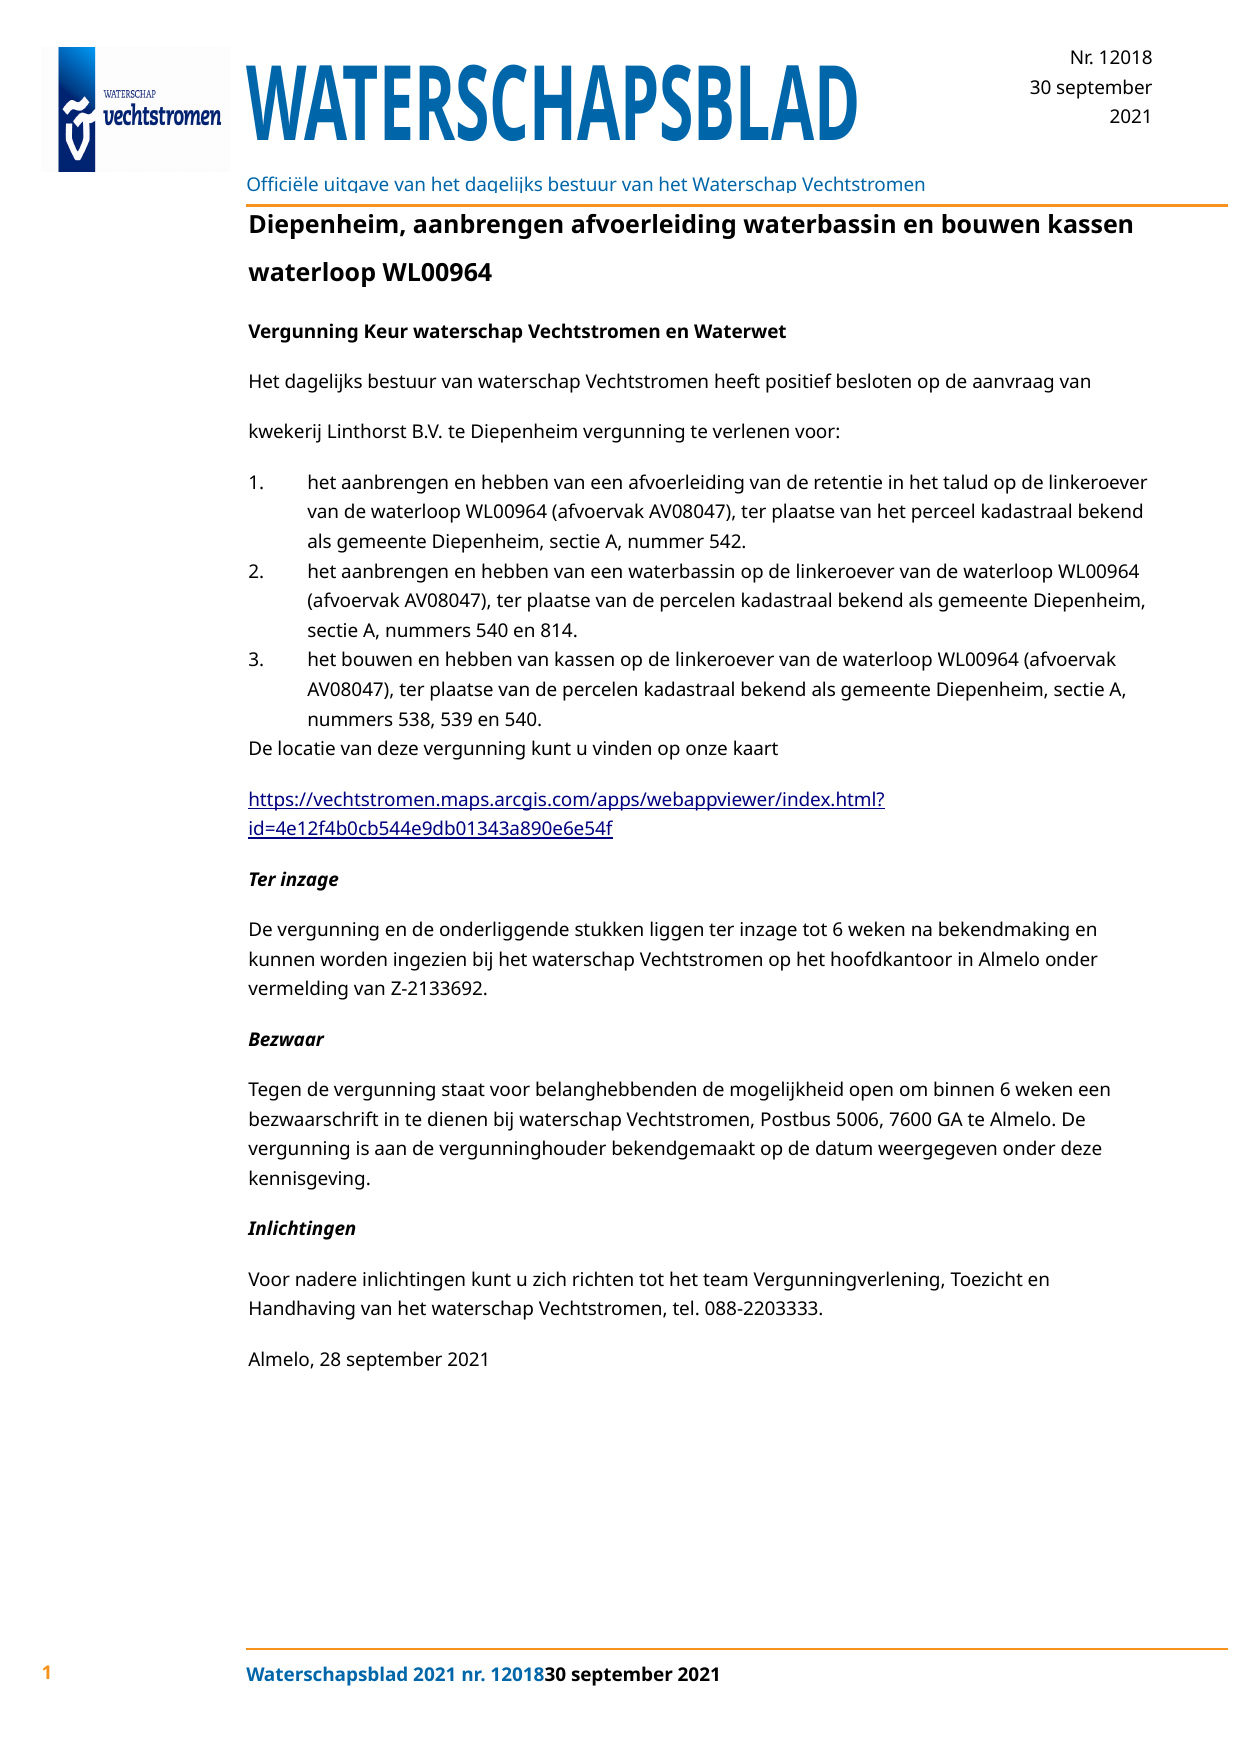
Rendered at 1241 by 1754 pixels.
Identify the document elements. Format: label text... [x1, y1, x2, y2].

text De locatie van deze vergunning kunt u vinden op onze kaart [248, 735, 1152, 761]
text https://vechtstromen.maps.arcgis.com/apps/webappviewer/index.html?id=4e12f4b0cb544e9db01343a890e6e54f [248, 786, 1152, 841]
text De vergunning en de onderliggende stukken liggen ter inzage tot 6 weken na bekendmaking en kunnen worden ingezien bij het waterschap Vechtstromen op het hoofdkantoor in Almelo onder vermelding van Z-2133692. [248, 916, 1152, 1001]
text Almelo, 28 september 2021 [248, 1346, 1152, 1372]
list het bouwen en hebben van kassen op de linkeroever van de waterloop WL00964 (afvoervak AV08047), ter plaatse van de percelen kadastraal bekend als gemeente Diepenheim, sectie A, nummers 538, 539 en 540. [248, 647, 1152, 732]
text Tegen de vergunning staat voor belanghebbenden de mogelijkheid open om binnen 6 weken een bezwaarschrift in te dienen bij waterschap Vechtstromen, Postbus 5006, 7600 GA te Almelo. De vergunning is aan de vergunninghouder bekendgemaakt op de datum weergegeven onder deze kennisgeving. [248, 1076, 1152, 1191]
text Bezwaar [248, 1026, 1152, 1052]
picture [41, 47, 231, 172]
text Ter inzage [248, 866, 1152, 892]
text Vergunning Keur waterschap Vechtstromen en Waterwet [248, 318, 1152, 344]
text Het dagelijks bestuur van waterschap Vechtstromen heeft positief besloten op de aanvraag van [248, 368, 1152, 394]
text Voor nadere inlichtingen kunt u zich richten tot het team Vergunningverlening, Toezicht en Handhaving van het waterschap Vechtstromen, tel. 088-2203333. [248, 1266, 1152, 1321]
text Diepenheim, aanbrengen afvoerleiding waterbassin en bouwen kassen waterloop WL00964 [248, 207, 1152, 288]
list het aanbrengen en hebben van een waterbassin op de linkeroever van de waterloop WL00964 (afvoervak AV08047), ter plaatse van de percelen kadastraal bekend als gemeente Diepenheim, sectie A, nummers 540 en 814. [248, 558, 1152, 643]
text Inlichtingen [248, 1215, 1152, 1241]
text kwekerij Linthorst B.V. te Diepenheim vergunning te verlenen voor: [248, 419, 1152, 444]
list het aanbrengen en hebben van een afvoerleiding van de retentie in het talud op de linkeroever van de waterloop WL00964 (afvoervak AV08047), ter plaatse van het perceel kadastraal bekend als gemeente Diepenheim, sectie A, nummer 542. [248, 469, 1152, 554]
